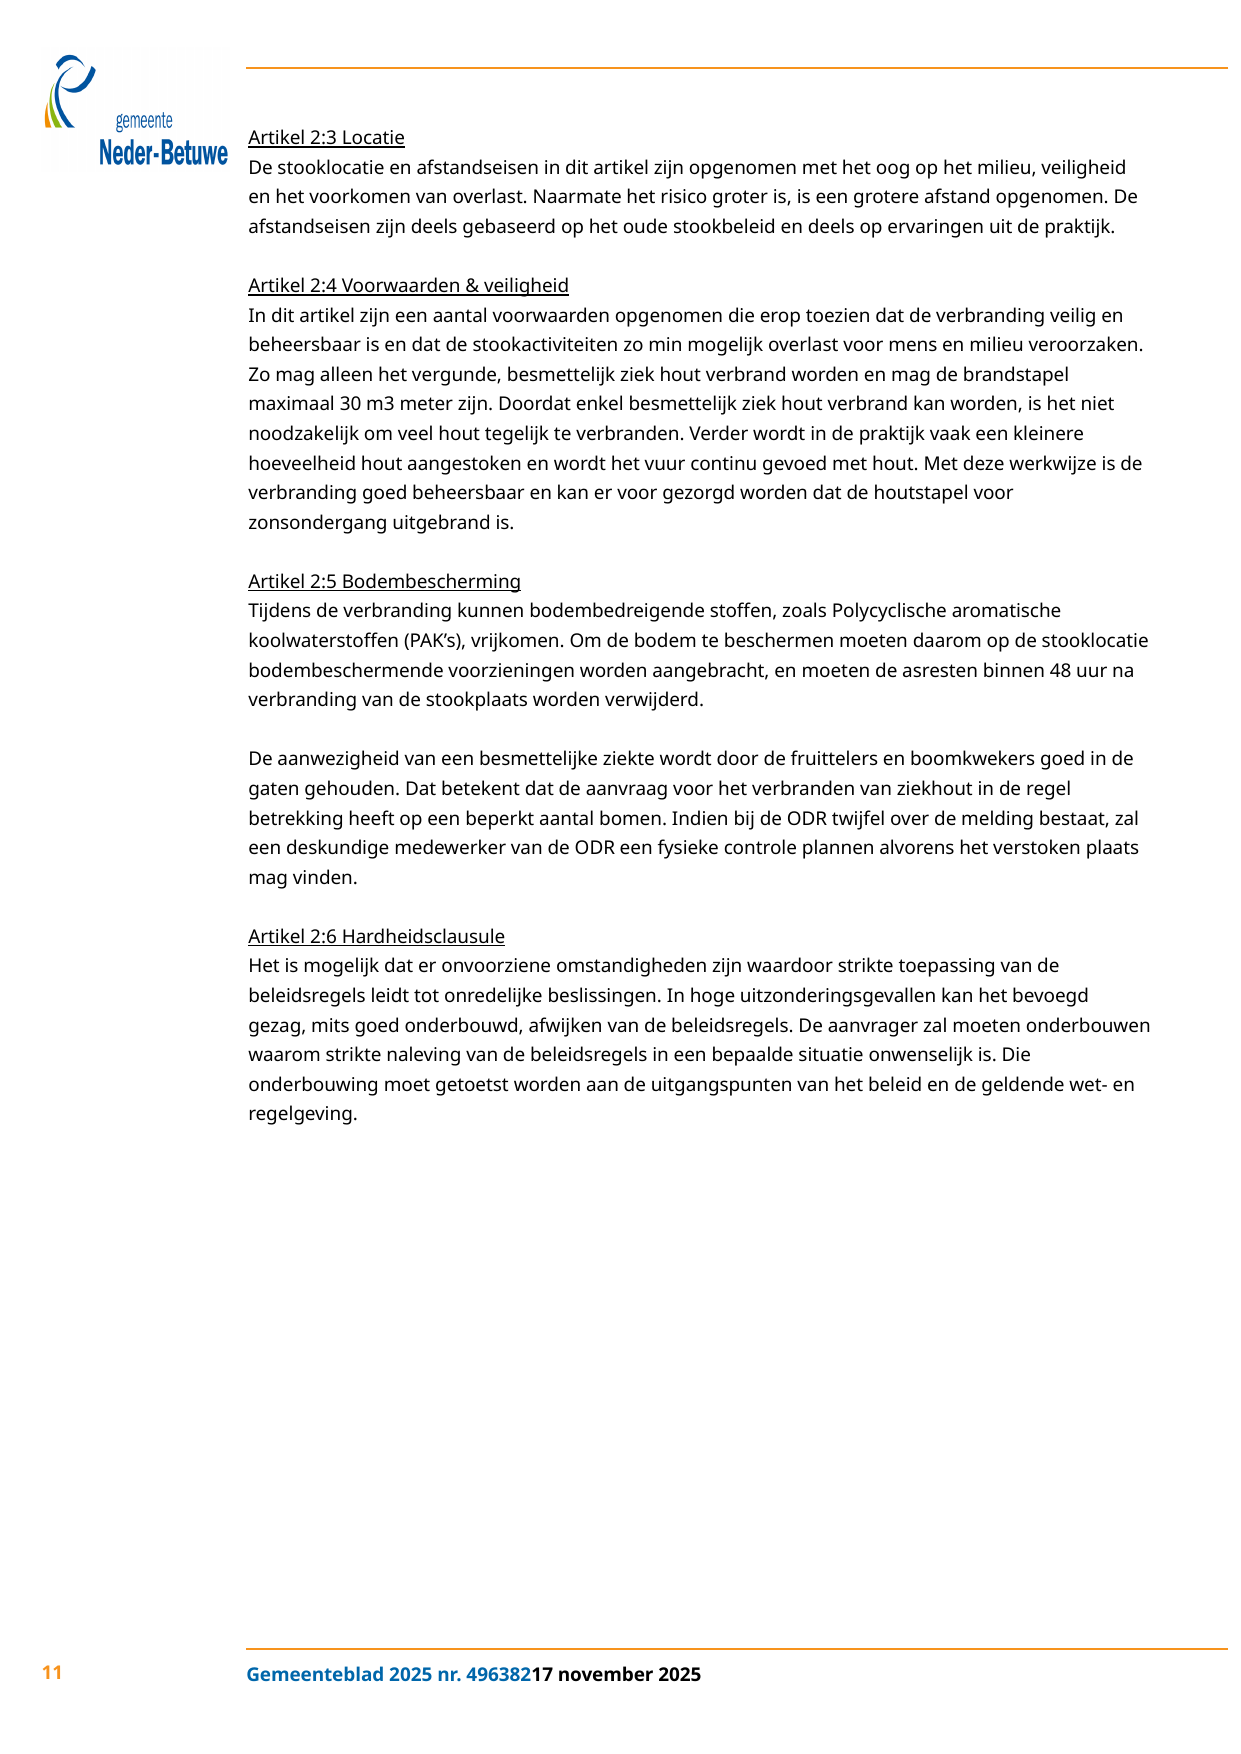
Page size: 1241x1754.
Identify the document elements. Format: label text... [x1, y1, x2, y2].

text Artikel 2:4 Voorwaarden & veiligheid [248, 272, 1152, 298]
text De aanwezigheid van een besmettelijke ziekte wordt door de fruittelers en boomkwekers goed in de gaten gehouden. Dat betekent dat de aanvraag voor het verbranden van ziekhout in de regel betrekking heeft op een beperkt aantal bomen. Indien bij de ODR twijfel over de melding bestaat, zal een deskundige medewerker van de ODR een fysieke controle plannen alvorens het verstoken plaats mag vinden. [248, 746, 1152, 890]
text Tijdens de verbranding kunnen bodembedreigende stoffen, zoals Polycyclische aromatische koolwaterstoffen (PAK’s), vrijkomen. Om de bodem te beschermen moeten daarom op de stooklocatie bodembeschermende voorzieningen worden aangebracht, en moeten de asresten binnen 48 uur na verbranding van de stookplaats worden verwijderd. [248, 598, 1152, 712]
text Artikel 2:6 Hardheidsclausule [248, 923, 1152, 949]
text In dit artikel zijn een aantal voorwaarden opgenomen die erop toezien dat de verbranding veilig en beheersbaar is en dat de stookactiviteiten zo min mogelijk overlast voor mens en milieu veroorzaken. Zo mag alleen het vergunde, besmettelijk ziek hout verbrand worden en mag de brandstapel maximaal 30 m3 meter zijn. Doordat enkel besmettelijk ziek hout verbrand kan worden, is het niet noodzakelijk om veel hout tegelijk te verbranden. Verder wordt in de praktijk vaak een kleinere hoeveelheid hout aangestoken en wordt het vuur continu gevoed met hout. Met deze werkwijze is de verbranding goed beheersbaar en kan er voor gezorgd worden dat de houtstapel voor zonsondergang uitgebrand is. [248, 302, 1152, 535]
text Het is mogelijk dat er onvoorziene omstandigheden zijn waardoor strikte toepassing van de beleidsregels leidt tot onredelijke beslissingen. In hoge uitzonderingsgevallen kan het bevoegd gezag, mits goed onderbouwd, afwijken van de beleidsregels. De aanvrager zal moeten onderbouwen waarom strikte naleving van de beleidsregels in een bepaalde situatie onwenselijk is. Die onderbouwing moet getoetst worden aan de uitgangspunten van het beleid en de geldende wet- en regelgeving. [248, 953, 1152, 1126]
text Artikel 2:5 Bodembescherming [248, 568, 1152, 594]
picture [41, 47, 231, 172]
text De stooklocatie en afstandseisen in dit artikel zijn opgenomen met het oog op het milieu, veiligheid en het voorkomen van overlast. Naarmate het risico groter is, is een grotere afstand opgenomen. De afstandseisen zijn deels gebaseerd op het oude stookbeleid en deels op ervaringen uit de praktijk. [248, 154, 1152, 239]
text Artikel 2:3 Locatie [248, 124, 1152, 150]
